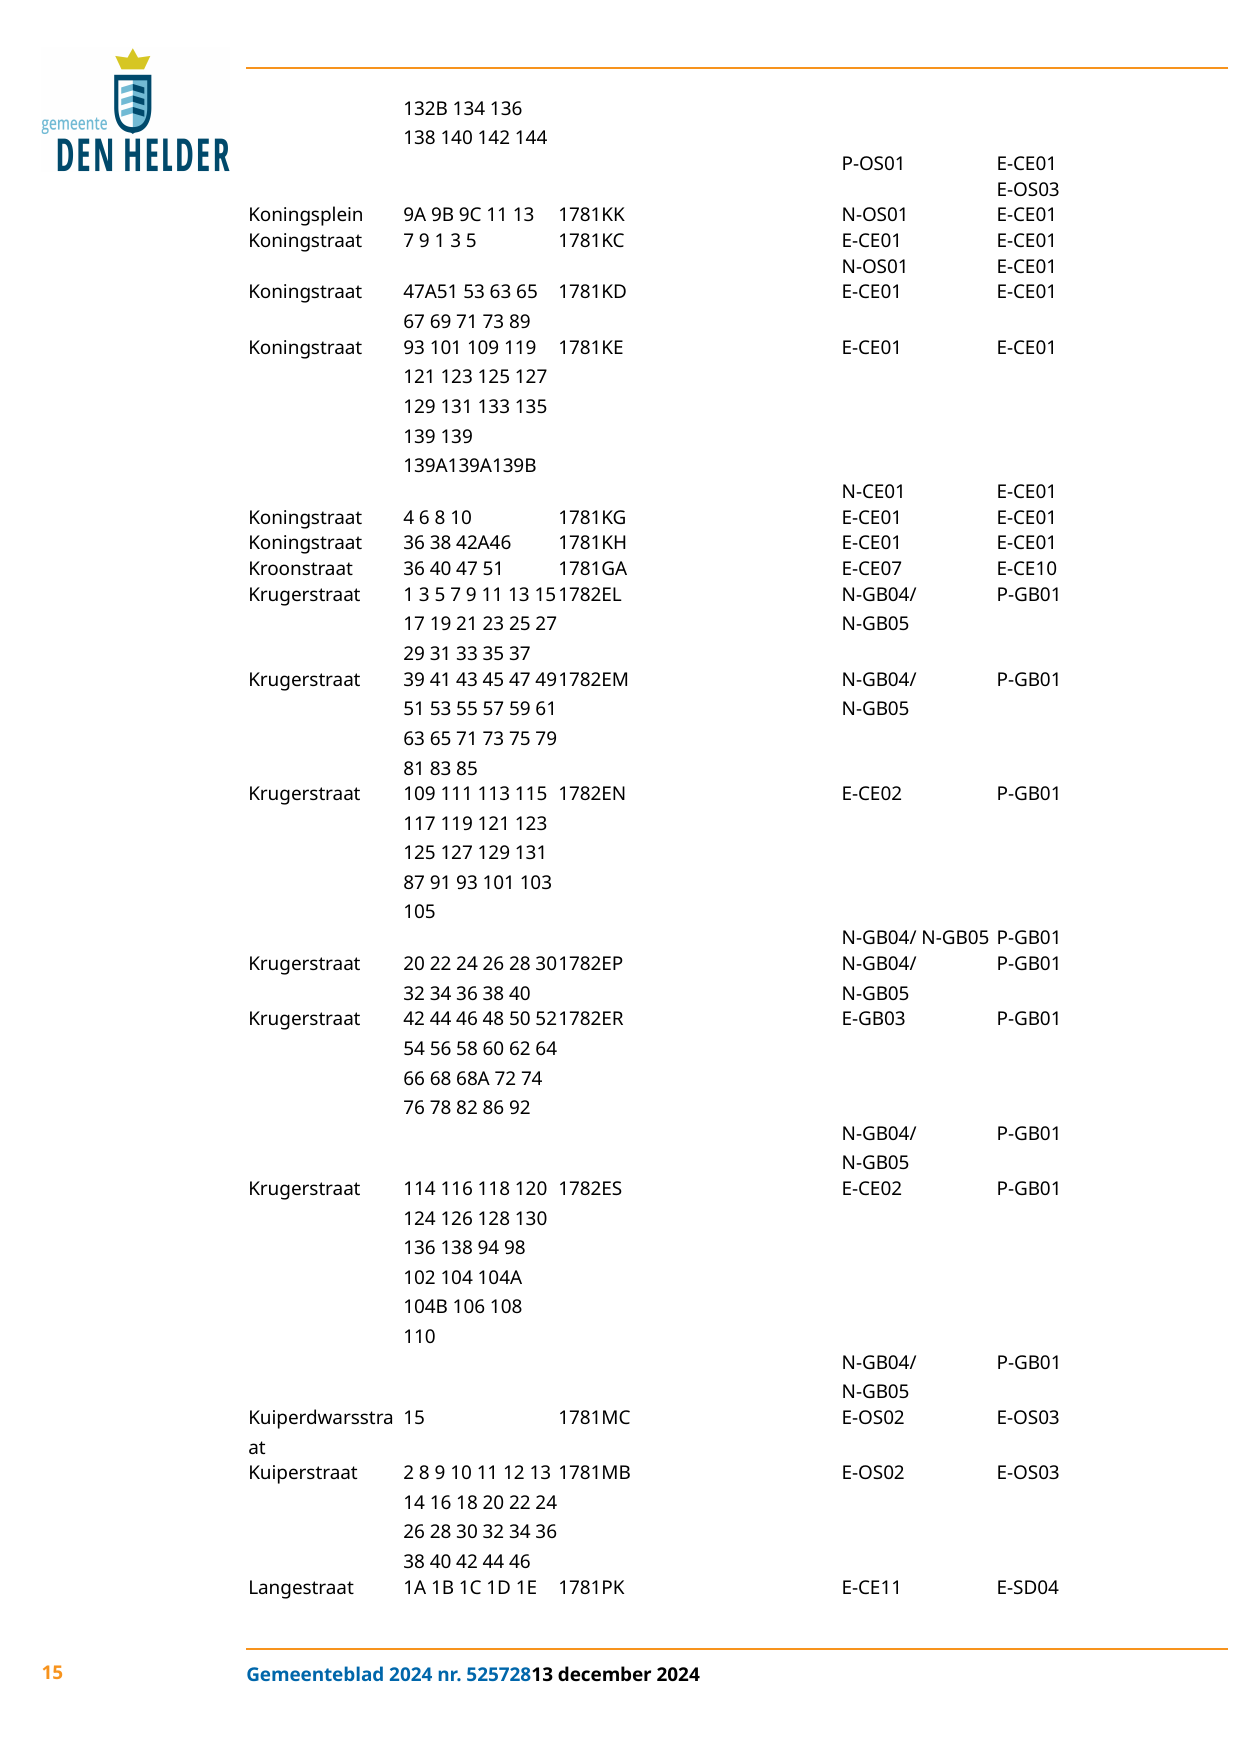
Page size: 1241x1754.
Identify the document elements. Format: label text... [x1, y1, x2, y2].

picture [220, 160, 224, 172]
table_cell [558, 95, 841, 150]
table_cell E-SD04 [996, 1574, 1152, 1600]
table_cell Kuiperstraat [248, 1460, 403, 1574]
table_cell 1781KG [558, 504, 841, 529]
table_cell [248, 478, 403, 504]
table_cell 114 116 118 120 124 126 128 130 136 138 94 98 102 104 104A 104B 106 108 110 [403, 1175, 558, 1349]
picture [100, 154, 106, 172]
table_cell 1781KD [558, 279, 841, 334]
table_cell N-GB04/ N-GB05 [841, 666, 996, 780]
table_cell Krugerstraat [248, 1006, 403, 1120]
table_cell P-GB01 [996, 1349, 1152, 1404]
table_cell 1781KC [558, 227, 841, 253]
table_cell E-CE01 [841, 279, 996, 334]
table_cell Koningsplein [248, 202, 403, 227]
table_cell 20 22 24 26 28 30 32 34 36 38 40 [403, 950, 558, 1006]
table_cell Kuiperdwarsstraat [248, 1404, 403, 1459]
table_cell 1782ER [558, 1006, 841, 1120]
table_cell E-CE01 [996, 279, 1152, 334]
table_cell [403, 478, 558, 504]
picture [63, 144, 68, 165]
table_cell 1782ES [558, 1175, 841, 1349]
table_cell Koningstraat [248, 227, 403, 253]
table_cell Krugerstraat [248, 950, 403, 1006]
table_cell Krugerstraat [248, 666, 403, 780]
table_cell 36 38 42A46 [403, 530, 558, 555]
table_cell [248, 1349, 403, 1404]
table_cell 1 3 5 7 9 11 13 15 17 19 21 23 25 27 29 31 33 35 37 [403, 581, 558, 666]
table_cell E-CE01 [996, 202, 1152, 227]
table_cell Krugerstraat [248, 1175, 403, 1349]
table_cell 1781KE [558, 334, 841, 478]
table_cell P-GB01 [996, 925, 1152, 950]
table_cell [996, 95, 1152, 150]
table_cell [558, 253, 841, 279]
table_cell 1781MB [558, 1460, 841, 1574]
table_cell 15 [403, 1404, 558, 1459]
table_cell P-GB01 [996, 666, 1152, 780]
table_cell E-CE02 [841, 780, 996, 924]
table_cell Langestraat [248, 1574, 403, 1600]
table_cell E-CE01 [996, 150, 1152, 176]
table_cell 36 40 47 51 [403, 555, 558, 581]
table_cell [558, 176, 841, 202]
table_cell 7 9 1 3 5 [403, 227, 558, 253]
table_cell 93 101 109 119 121 123 125 127 129 131 133 135 139 139 139A139A139B [403, 334, 558, 478]
table_cell 47A51 53 63 65 67 69 71 73 89 [403, 279, 558, 334]
table_cell P-GB01 [996, 1175, 1152, 1349]
table_cell [558, 150, 841, 176]
table_cell [558, 478, 841, 504]
picture [41, 47, 231, 172]
table_cell [841, 176, 996, 202]
table_cell E-CE01 [996, 227, 1152, 253]
picture [182, 144, 187, 165]
table_cell N-OS01 [841, 202, 996, 227]
table_cell [248, 925, 403, 950]
table_cell E-OS03 [996, 1404, 1152, 1459]
table_cell 1782EM [558, 666, 841, 780]
table_cell [558, 1120, 841, 1175]
table_cell [403, 1349, 558, 1404]
table_cell E-CE01 [996, 478, 1152, 504]
table_cell Krugerstraat [248, 581, 403, 666]
table_cell Krugerstraat [248, 780, 403, 924]
table_cell [248, 150, 403, 176]
table_cell E-CE01 [841, 530, 996, 555]
table_cell [558, 1349, 841, 1404]
table_cell E-OS03 [996, 176, 1152, 202]
table_cell 1782EP [558, 950, 841, 1006]
table_cell Koningstraat [248, 504, 403, 529]
table_cell P-OS01 [841, 150, 996, 176]
table_cell 4 6 8 10 [403, 504, 558, 529]
table_cell 109 111 113 115 117 119 121 123 125 127 129 131 87 91 93 101 103 105 [403, 780, 558, 924]
table_cell E-CE01 [841, 504, 996, 529]
table_cell 1781KH [558, 530, 841, 555]
table_cell N-GB04/ N-GB05 [841, 1349, 996, 1404]
table_cell N-GB04/ N-GB05 [841, 950, 996, 1006]
table_cell E-CE10 [996, 555, 1152, 581]
table_cell 1782EL [558, 581, 841, 666]
table_cell N-OS01 [841, 253, 996, 279]
table_cell P-GB01 [996, 1120, 1152, 1175]
table_cell Kroonstraat [248, 555, 403, 581]
table_cell [248, 253, 403, 279]
table_cell [558, 925, 841, 950]
table_cell E-CE02 [841, 1175, 996, 1349]
table_cell E-CE01 [996, 504, 1152, 529]
table_cell Koningstraat [248, 530, 403, 555]
table_cell E-CE01 [841, 334, 996, 478]
table_cell E-CE01 [996, 253, 1152, 279]
table_cell N-GB04/ N-GB05 [841, 1120, 996, 1175]
table_cell N-GB04/ N-GB05 [841, 581, 996, 666]
table_cell E-CE11 [841, 1574, 996, 1600]
table_cell E-GB03 [841, 1006, 996, 1120]
table_cell [248, 95, 403, 150]
table_cell 1781PK [558, 1574, 841, 1600]
table_cell E-OS02 [841, 1404, 996, 1459]
table_cell 132B 134 136 138 140 142 144 [403, 95, 558, 150]
table_cell [403, 176, 558, 202]
table_cell 1A 1B 1C 1D 1E [403, 1574, 558, 1600]
table_cell 1782EN [558, 780, 841, 924]
table_cell N-GB04/ N-GB05 [841, 925, 996, 950]
table_cell [403, 253, 558, 279]
table_cell 1781GA [558, 555, 841, 581]
table_cell Koningstraat [248, 279, 403, 334]
table_cell E-CE01 [841, 227, 996, 253]
table_cell P-GB01 [996, 581, 1152, 666]
table_cell N-CE01 [841, 478, 996, 504]
table_cell P-GB01 [996, 950, 1152, 1006]
table_cell [841, 95, 996, 150]
table_cell 1781KK [558, 202, 841, 227]
table_cell P-GB01 [996, 780, 1152, 924]
table_cell 42 44 46 48 50 52 54 56 58 60 62 64 66 68 68A 72 74 76 78 82 86 92 [403, 1006, 558, 1120]
table_cell [248, 1120, 403, 1175]
table_cell [403, 925, 558, 950]
picture [130, 157, 135, 172]
table_cell E-CE01 [996, 334, 1152, 478]
table_cell 9A 9B 9C 11 13 [403, 202, 558, 227]
table_cell [403, 1120, 558, 1175]
table_cell E-OS02 [841, 1460, 996, 1574]
table_cell 1781MC [558, 1404, 841, 1459]
table_cell [403, 150, 558, 176]
table_cell E-CE01 [996, 530, 1152, 555]
table_cell E-OS03 [996, 1460, 1152, 1574]
table_cell 39 41 43 45 47 49 51 53 55 57 59 61 63 65 71 73 75 79 81 83 85 [403, 666, 558, 780]
table_cell P-GB01 [996, 1006, 1152, 1120]
table_cell 2 8 9 10 11 12 13 14 16 18 20 22 24 26 28 30 32 34 36 38 40 42 44 46 [403, 1460, 558, 1574]
table_cell Koningstraat [248, 334, 403, 478]
table_cell E-CE07 [841, 555, 996, 581]
table_cell [248, 176, 403, 202]
